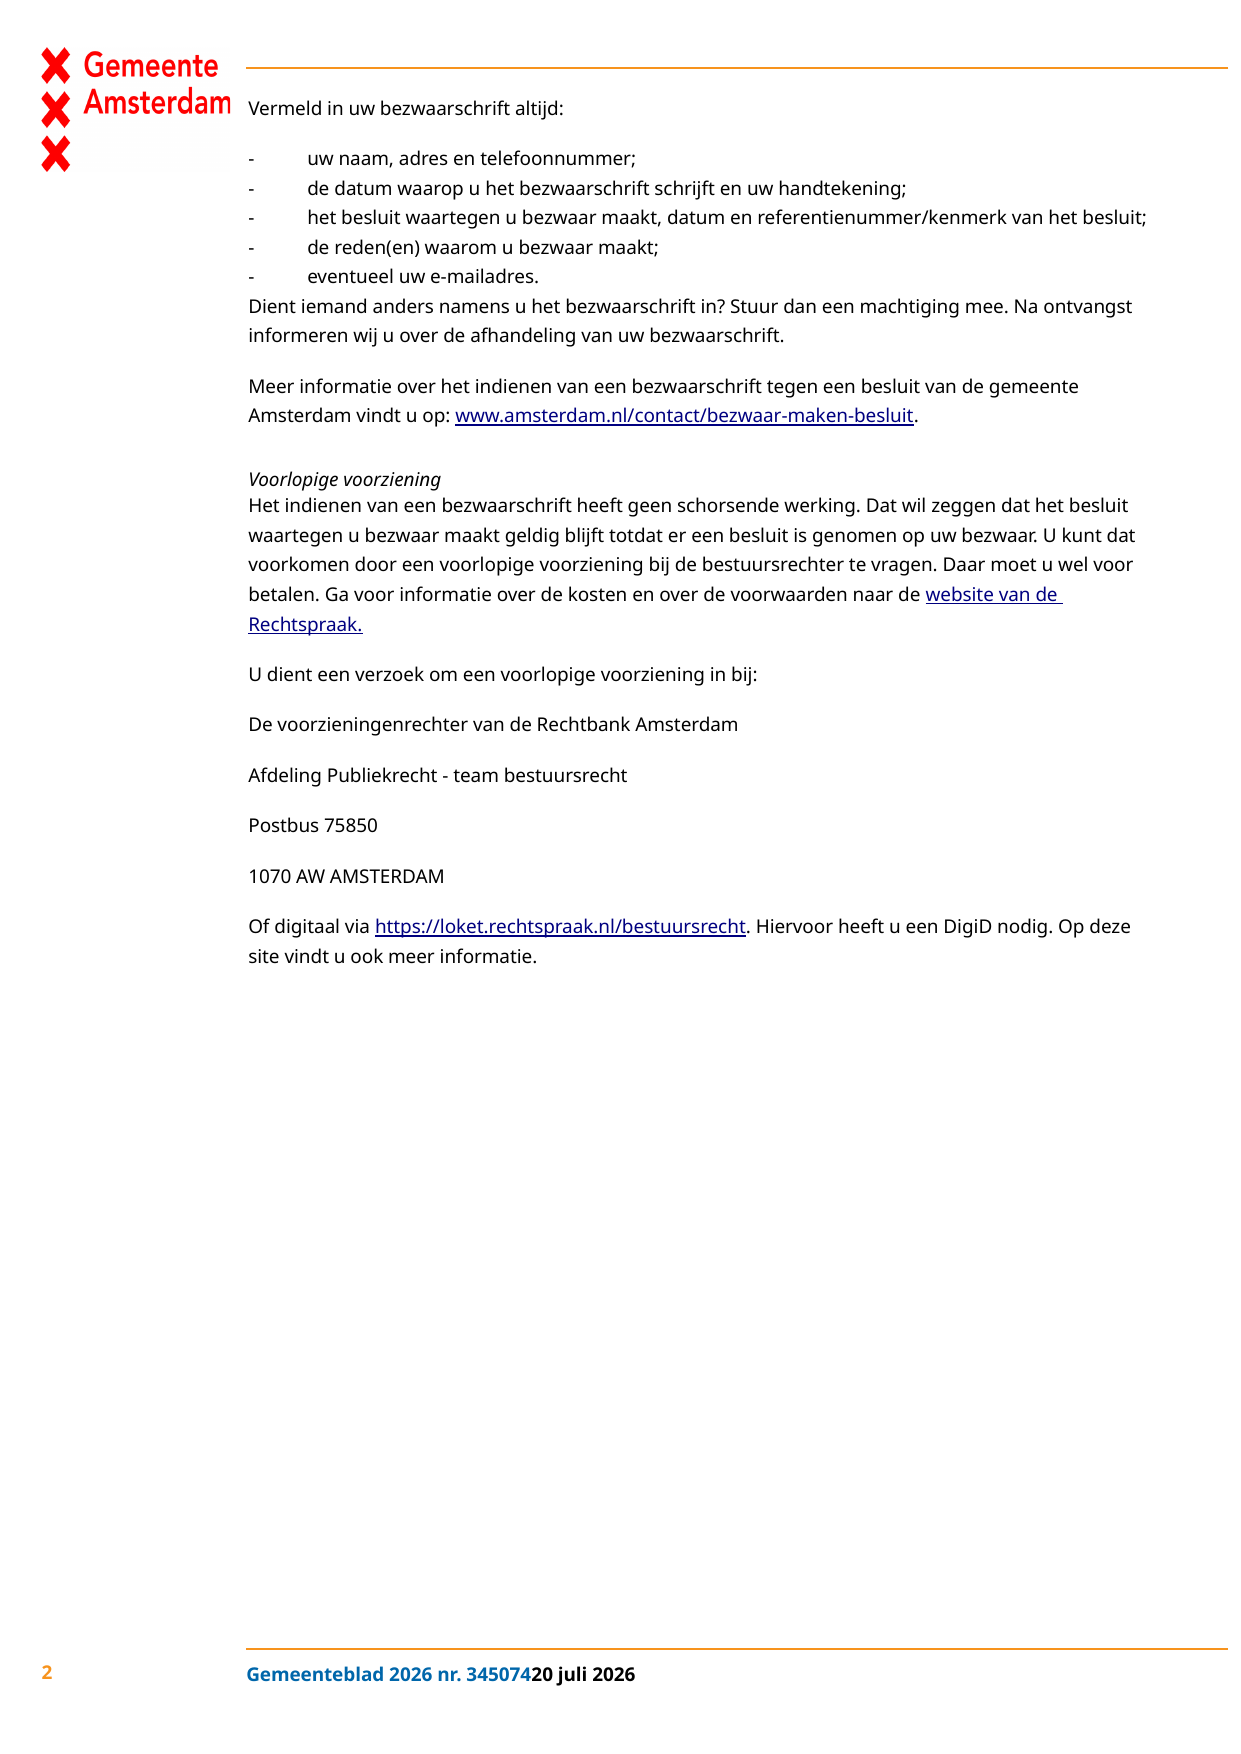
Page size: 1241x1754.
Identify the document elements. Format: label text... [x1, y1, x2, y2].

text 1070 AW AMSTERDAM [248, 863, 1152, 888]
text Vermeld in uw bezwaarschrift altijd: [248, 95, 1152, 121]
picture [41, 47, 231, 172]
list de datum waarop u het bezwaarschrift schrijft en uw handtekening; [248, 175, 1152, 201]
text Of digitaal via https://loket.rechtspraak.nl/bestuursrecht. Hiervoor heeft u een DigiD nodig. Op deze site vindt u ook meer informatie. [248, 913, 1152, 968]
list eventueel uw e-mailadres. [248, 263, 1152, 289]
text Voorlopige voorziening [248, 467, 1152, 492]
text Meer informatie over het indienen van een bezwaarschrift tegen een besluit van de gemeente Amsterdam vindt u op: www.amsterdam.nl/contact/bezwaar-maken-besluit. [248, 373, 1152, 428]
text Dient iemand anders namens u het bezwaarschrift in? Stuur dan een machtiging mee. Na ontvangst informeren wij u over de afhandeling van uw bezwaarschrift. [248, 293, 1152, 348]
list uw naam, adres en telefoonnummer; [248, 145, 1152, 171]
text U dient een verzoek om een voorlopige voorziening in bij: [248, 661, 1152, 687]
list het besluit waartegen u bezwaar maakt, datum en referentienummer/kenmerk van het besluit; [248, 204, 1152, 230]
text Het indienen van een bezwaarschrift heeft geen schorsende werking. Dat wil zeggen dat het besluit waartegen u bezwaar maakt geldig blijft totdat er een besluit is genomen op uw bezwaar. U kunt dat voorkomen door een voorlopige voorziening bij de bestuursrechter te vragen. Daar moet u wel voor betalen. Ga voor informatie over de kosten en over de voorwaarden naar de website van de Rechtspraak. [248, 492, 1152, 636]
text De voorzieningenrechter van de Rechtbank Amsterdam [248, 712, 1152, 737]
list de reden(en) waarom u bezwaar maakt; [248, 234, 1152, 260]
text Afdeling Publiekrecht - team bestuursrecht [248, 762, 1152, 788]
text Postbus 75850 [248, 812, 1152, 838]
